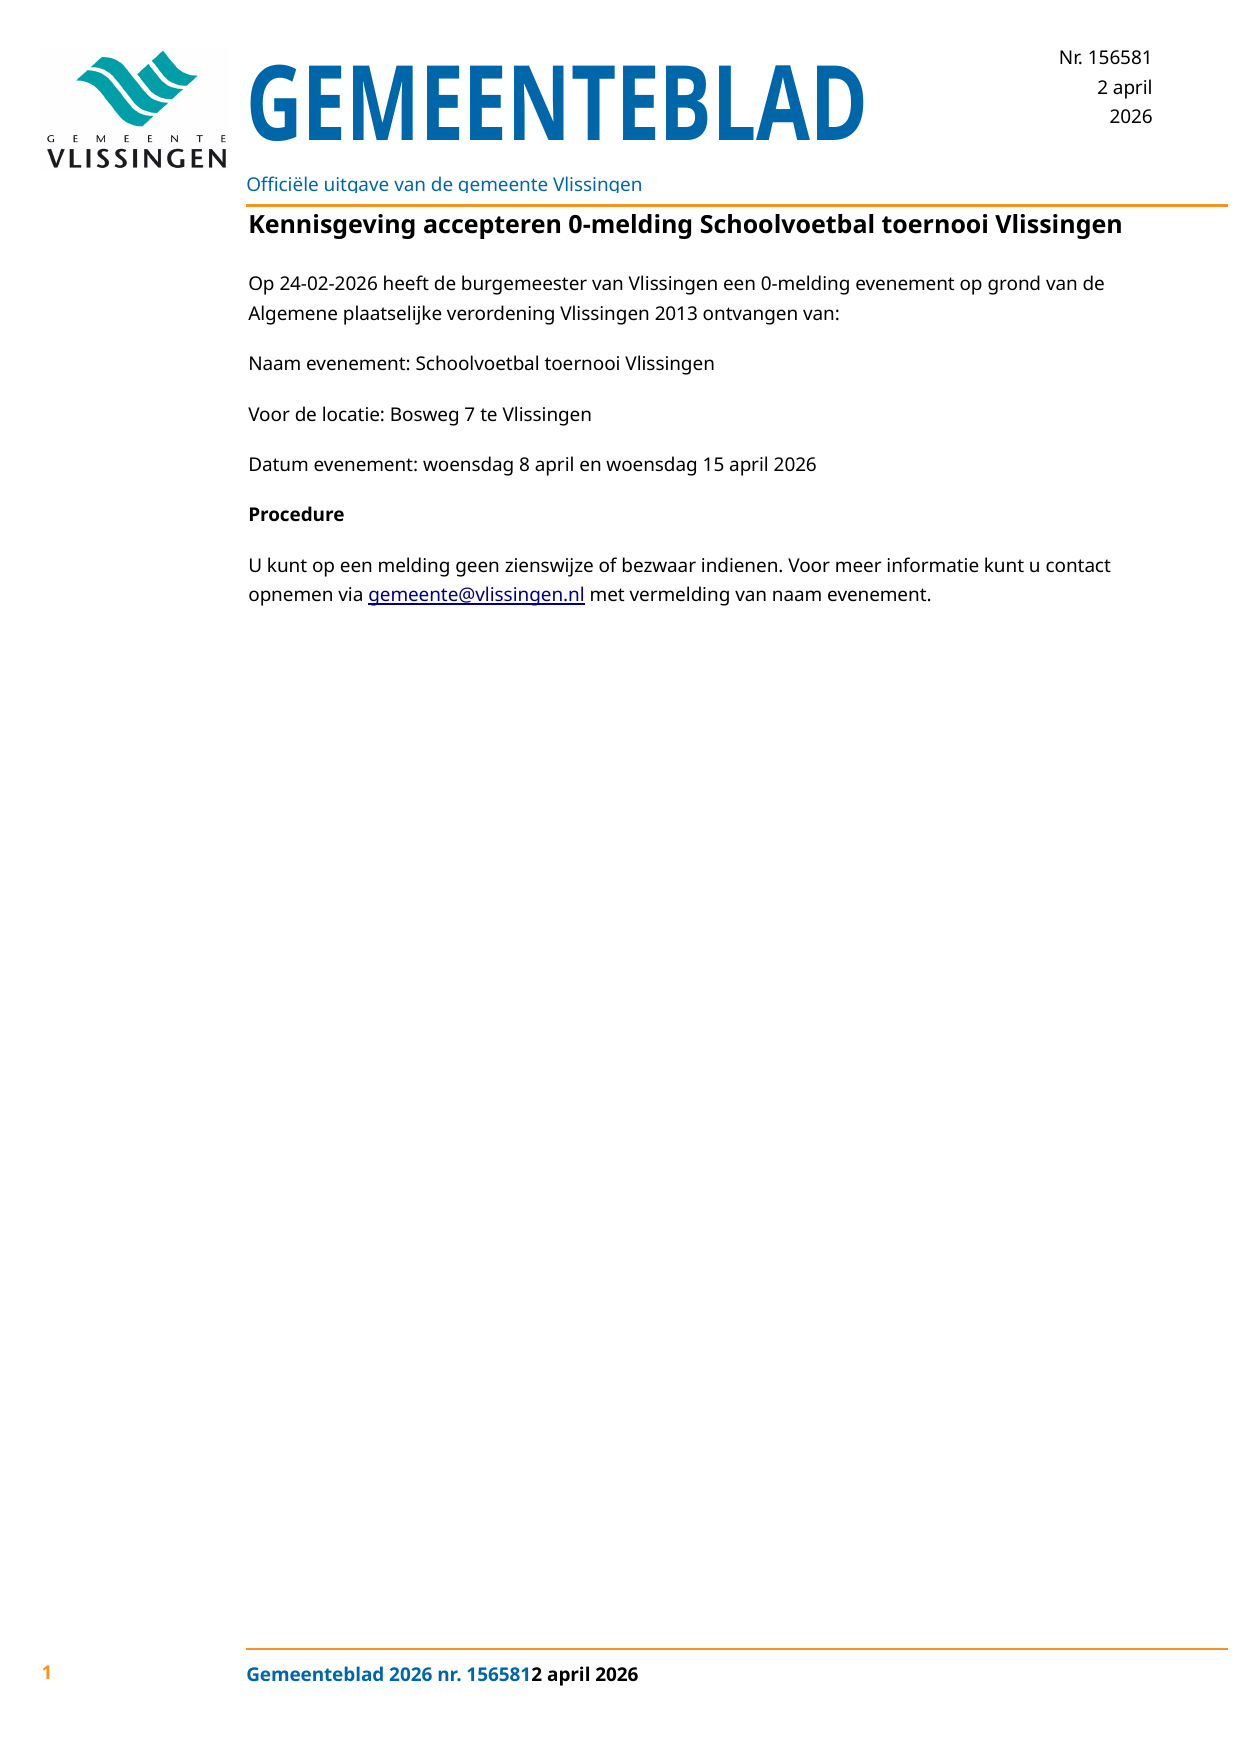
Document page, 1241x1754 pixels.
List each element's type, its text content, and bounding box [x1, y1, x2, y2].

picture [41, 47, 231, 172]
text U kunt op een melding geen zienswijze of bezwaar indienen. Voor meer informatie kunt u contact opnemen via gemeente@vlissingen.nl met vermelding van naam evenement. [248, 552, 1152, 607]
text Op 24-02-2026 heeft de burgemeester van Vlissingen een 0-melding evenement op grond van de Algemene plaatselijke verordening Vlissingen 2013 ontvangen van: [248, 270, 1152, 326]
text Naam evenement: Schoolvoetbal toernooi Vlissingen [248, 350, 1152, 376]
text Kennisgeving accepteren 0-melding Schoolvoetbal toernooi Vlissingen [248, 207, 1152, 241]
text Voor de locatie: Bosweg 7 te Vlissingen [248, 401, 1152, 426]
text Datum evenement: woensdag 8 april en woensdag 15 april 2026 [248, 451, 1152, 477]
text Procedure [248, 502, 1152, 527]
